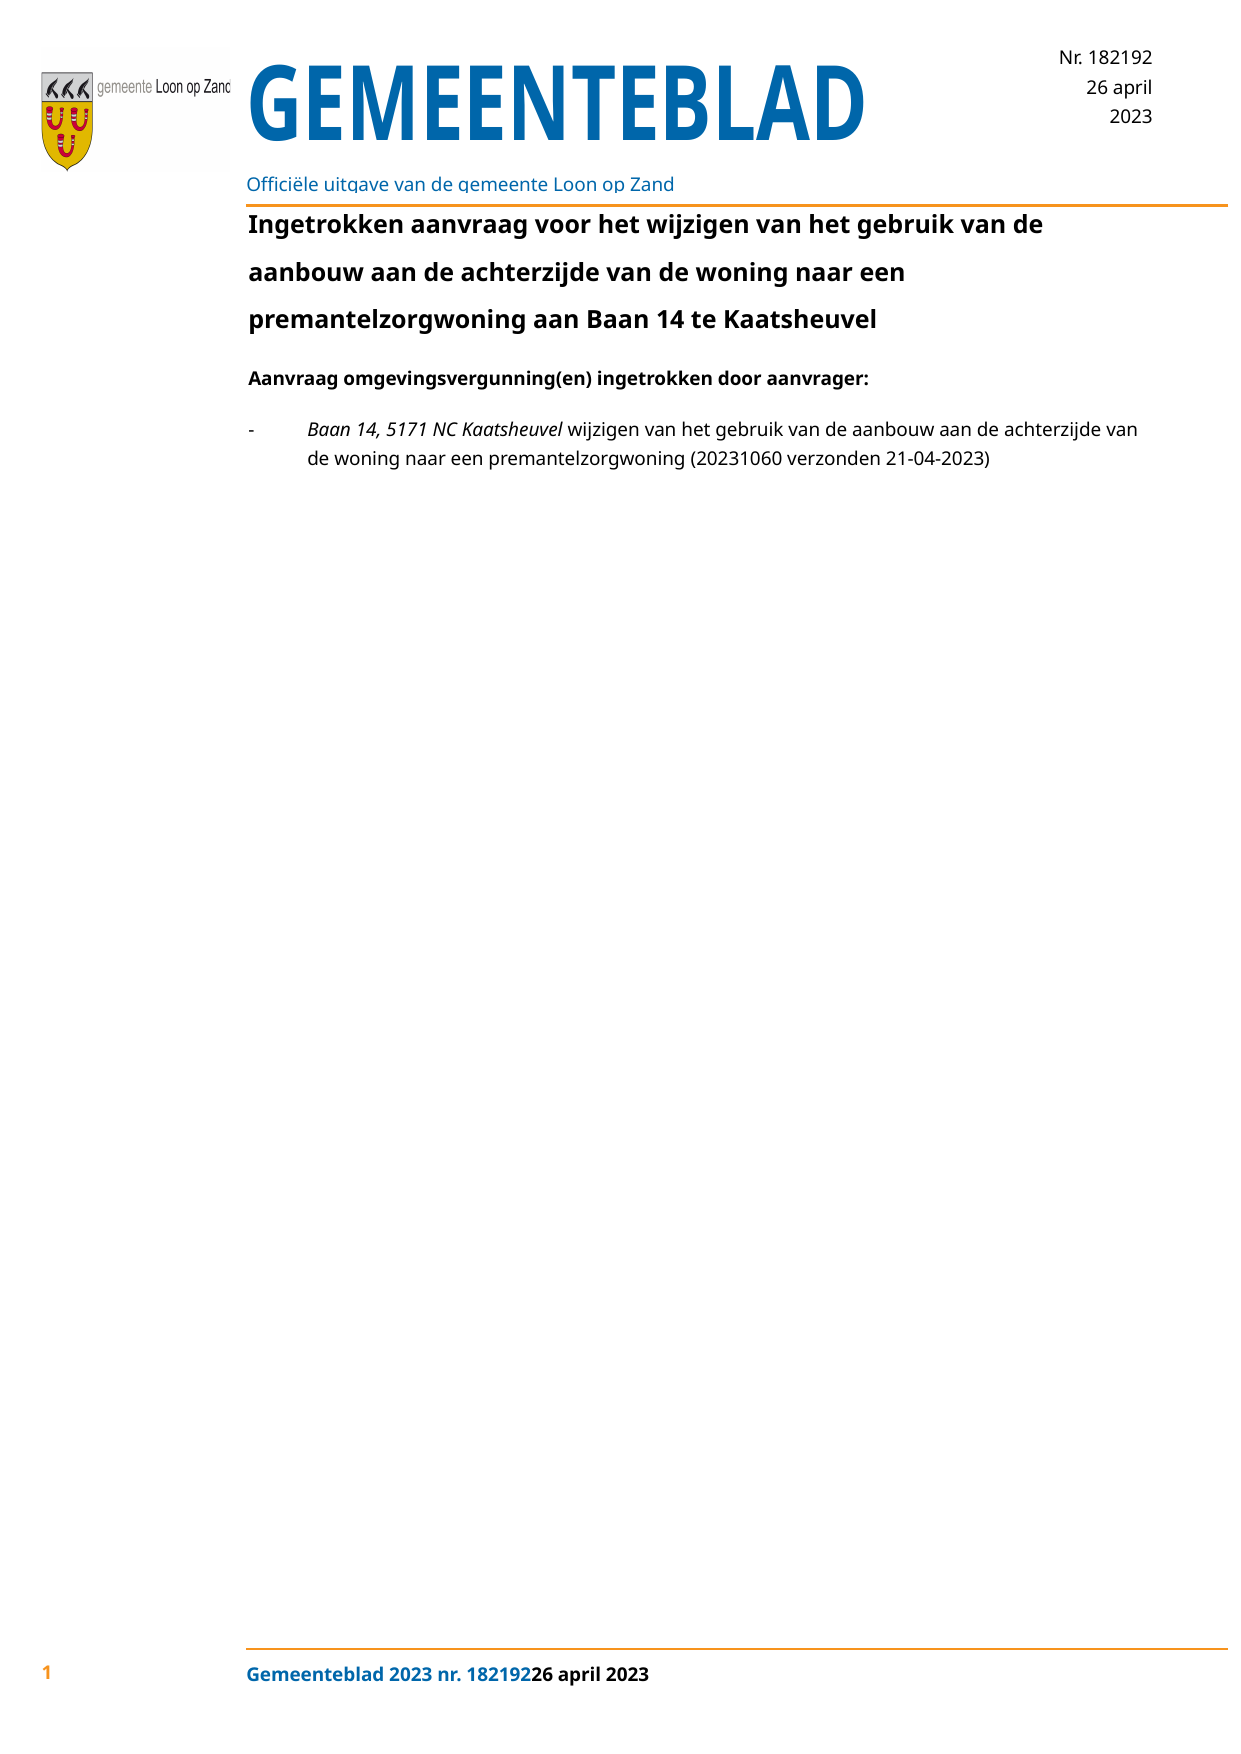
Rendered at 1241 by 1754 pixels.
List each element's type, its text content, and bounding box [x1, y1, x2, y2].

picture [41, 47, 231, 172]
text Ingetrokken aanvraag voor het wijzigen van het gebruik van de aanbouw aan de achterzijde van de woning naar een premantelzorgwoning aan Baan 14 te Kaatsheuvel [248, 207, 1152, 336]
text Aanvraag omgevingsvergunning(en) ingetrokken door aanvrager: [248, 366, 1152, 391]
list Baan 14, 5171 NC Kaatsheuvel wijzigen van het gebruik van de aanbouw aan de achterzijde van de woning naar een premantelzorgwoning (20231060 verzonden 21-04-2023) [248, 416, 1152, 471]
